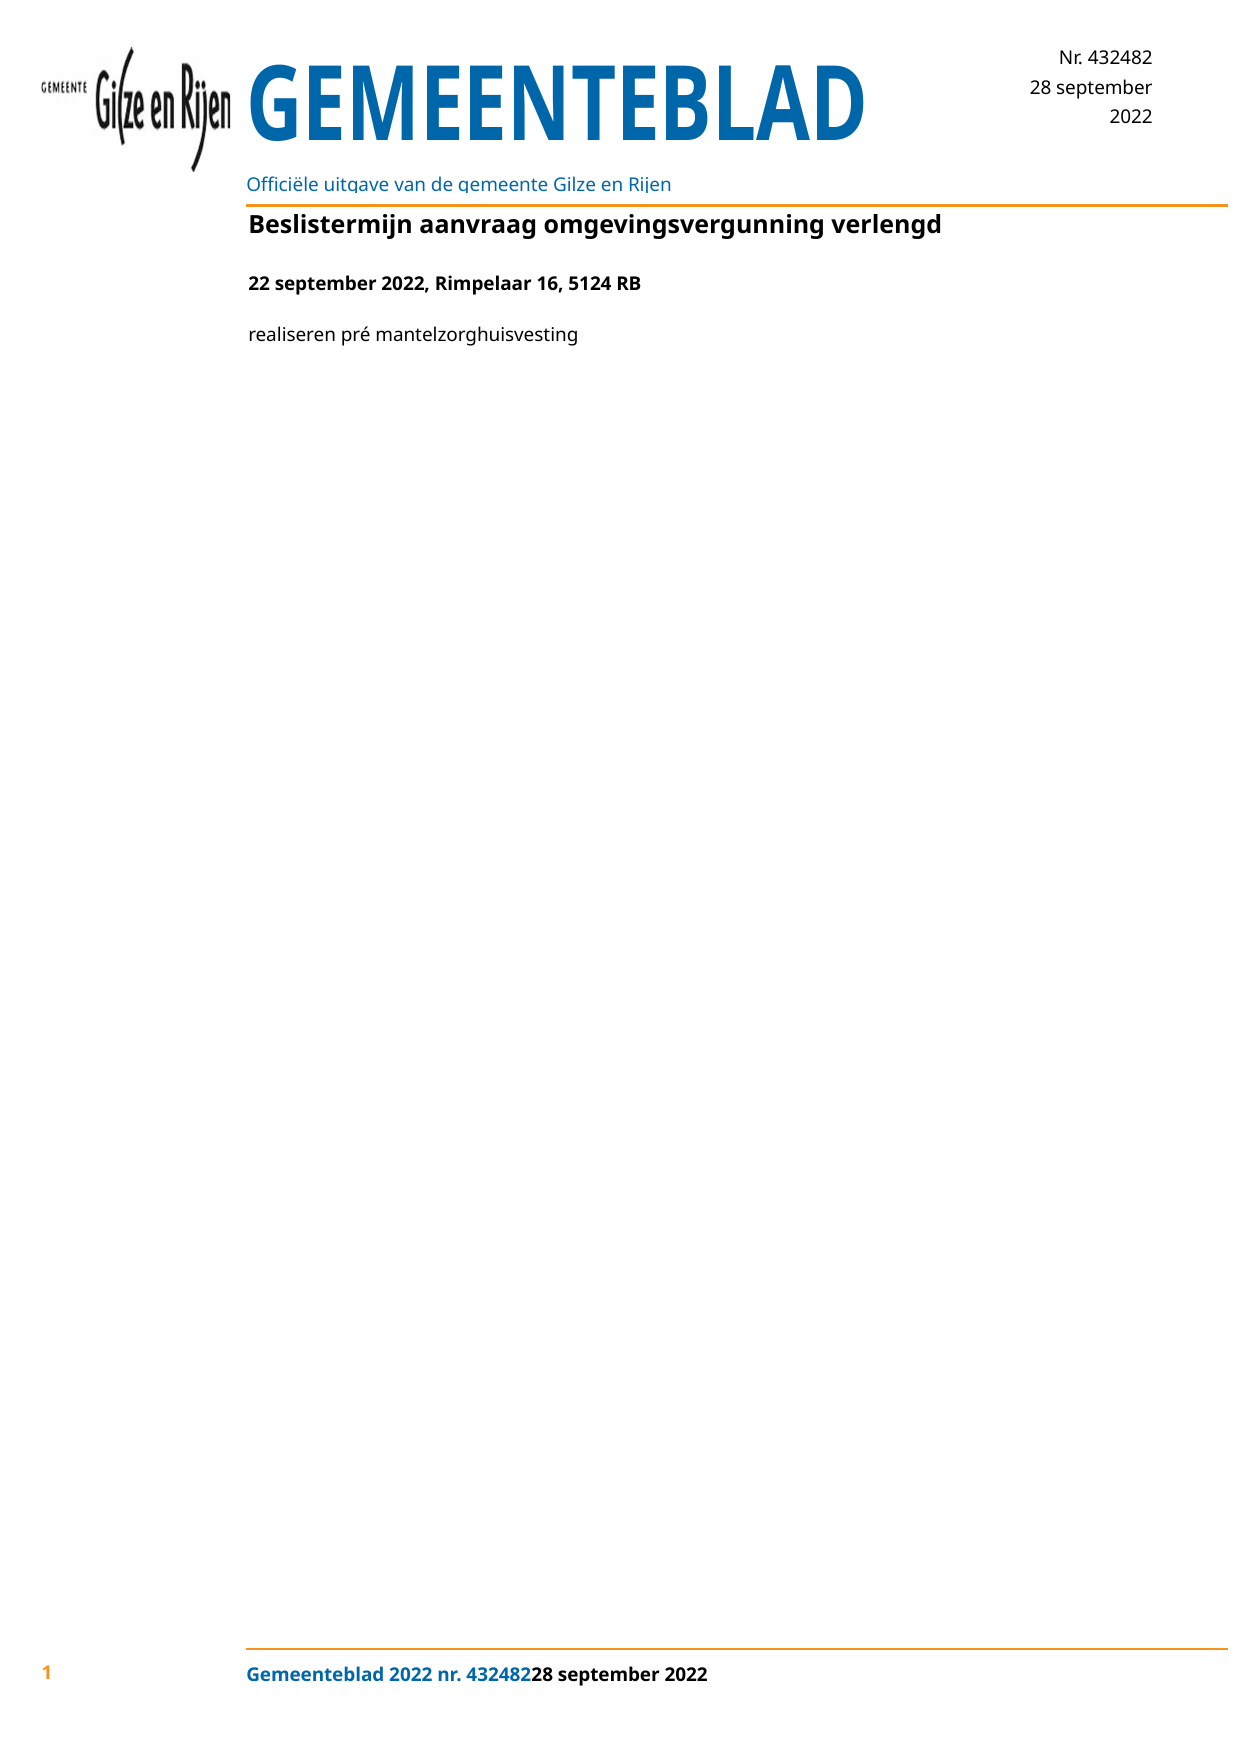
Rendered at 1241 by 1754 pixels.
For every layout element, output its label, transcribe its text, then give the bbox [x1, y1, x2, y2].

text Beslistermijn aanvraag omgevingsvergunning verlengd [248, 207, 1152, 241]
text 22 september 2022, Rimpelaar 16, 5124 RB [248, 270, 1152, 296]
text realiseren pré mantelzorghuisvesting [248, 321, 1152, 346]
picture [41, 47, 231, 172]
